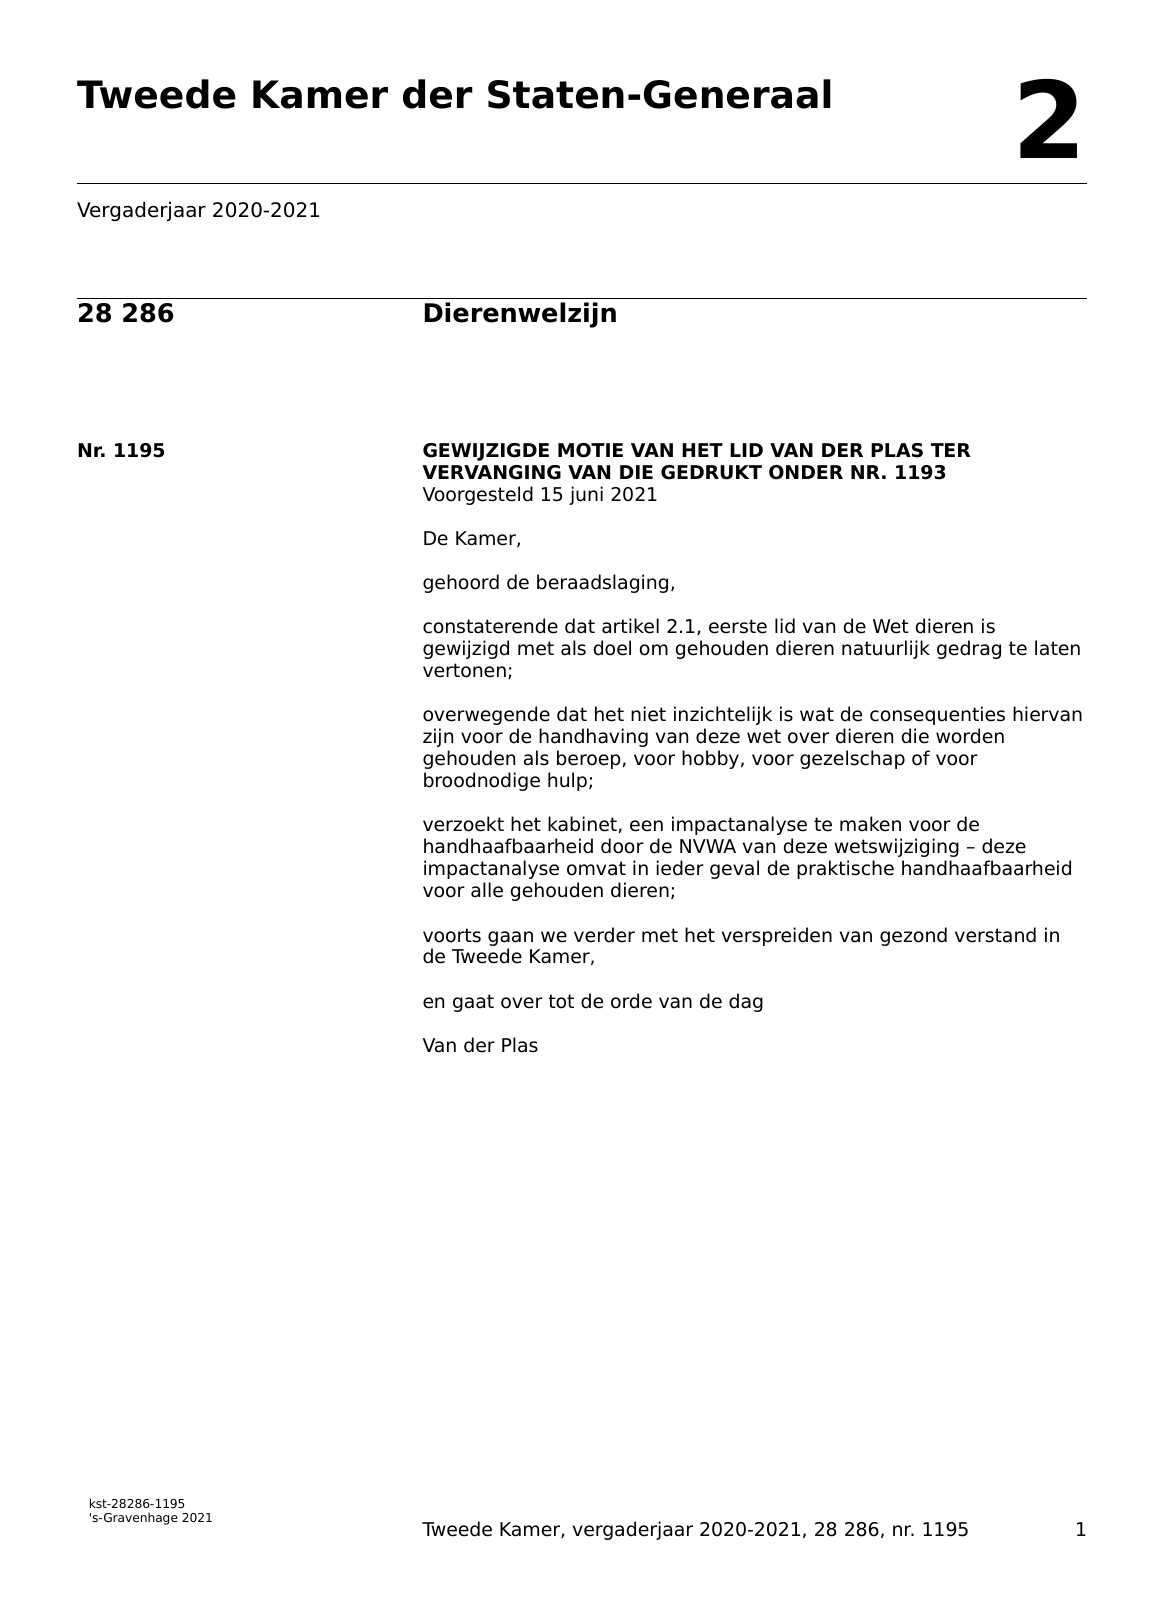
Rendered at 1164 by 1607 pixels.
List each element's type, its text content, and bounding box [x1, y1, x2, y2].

table_header Tweede Kamer der Staten-Generaal [77, 59, 886, 183]
text Van der Plas [422, 1035, 1087, 1057]
text Voorgesteld 15 juni 2021 [422, 484, 1087, 506]
text 's-Gravenhage 2021 [88, 1511, 323, 1525]
text overwegende dat het niet inzichtelijk is wat de consequenties hiervan zijn voor de handhaving van deze wet over dieren die worden gehouden als beroep, voor hobby, voor gezelschap of voor broodnodige hulp; [422, 704, 1087, 792]
text verzoekt het kabinet, een impactanalyse te maken voor de handhaafbaarheid door de NVWA van deze wetswijziging – deze impactanalyse omvat in ieder geval de praktische handhaafbaarheid voor alle gehouden dieren; [422, 814, 1087, 902]
text De Kamer, [422, 528, 1087, 550]
table_cell Vergaderjaar 2020-2021 [77, 184, 1087, 298]
text kst-28286-1195 [88, 1497, 323, 1511]
table_header 2 [886, 59, 1087, 183]
subtitle 28 286 Dierenwelzijn [77, 299, 1087, 329]
text constaterende dat artikel 2.1, eerste lid van de Wet dieren is gewijzigd met als doel om gehouden dieren natuurlijk gedrag te laten vertonen; [422, 616, 1087, 682]
text en gaat over tot de orde van de dag [422, 991, 1087, 1013]
text voorts gaan we verder met het verspreiden van gezond verstand in de Tweede Kamer, [422, 924, 1087, 968]
subtitle Nr. 1195 GEWIJZIGDE MOTIE VAN HET LID VAN DER PLAS TER VERVANGING VAN DIE GEDRUKT ONDER NR. 1193 [77, 440, 1087, 484]
text gehoord de beraadslaging, [422, 572, 1087, 594]
